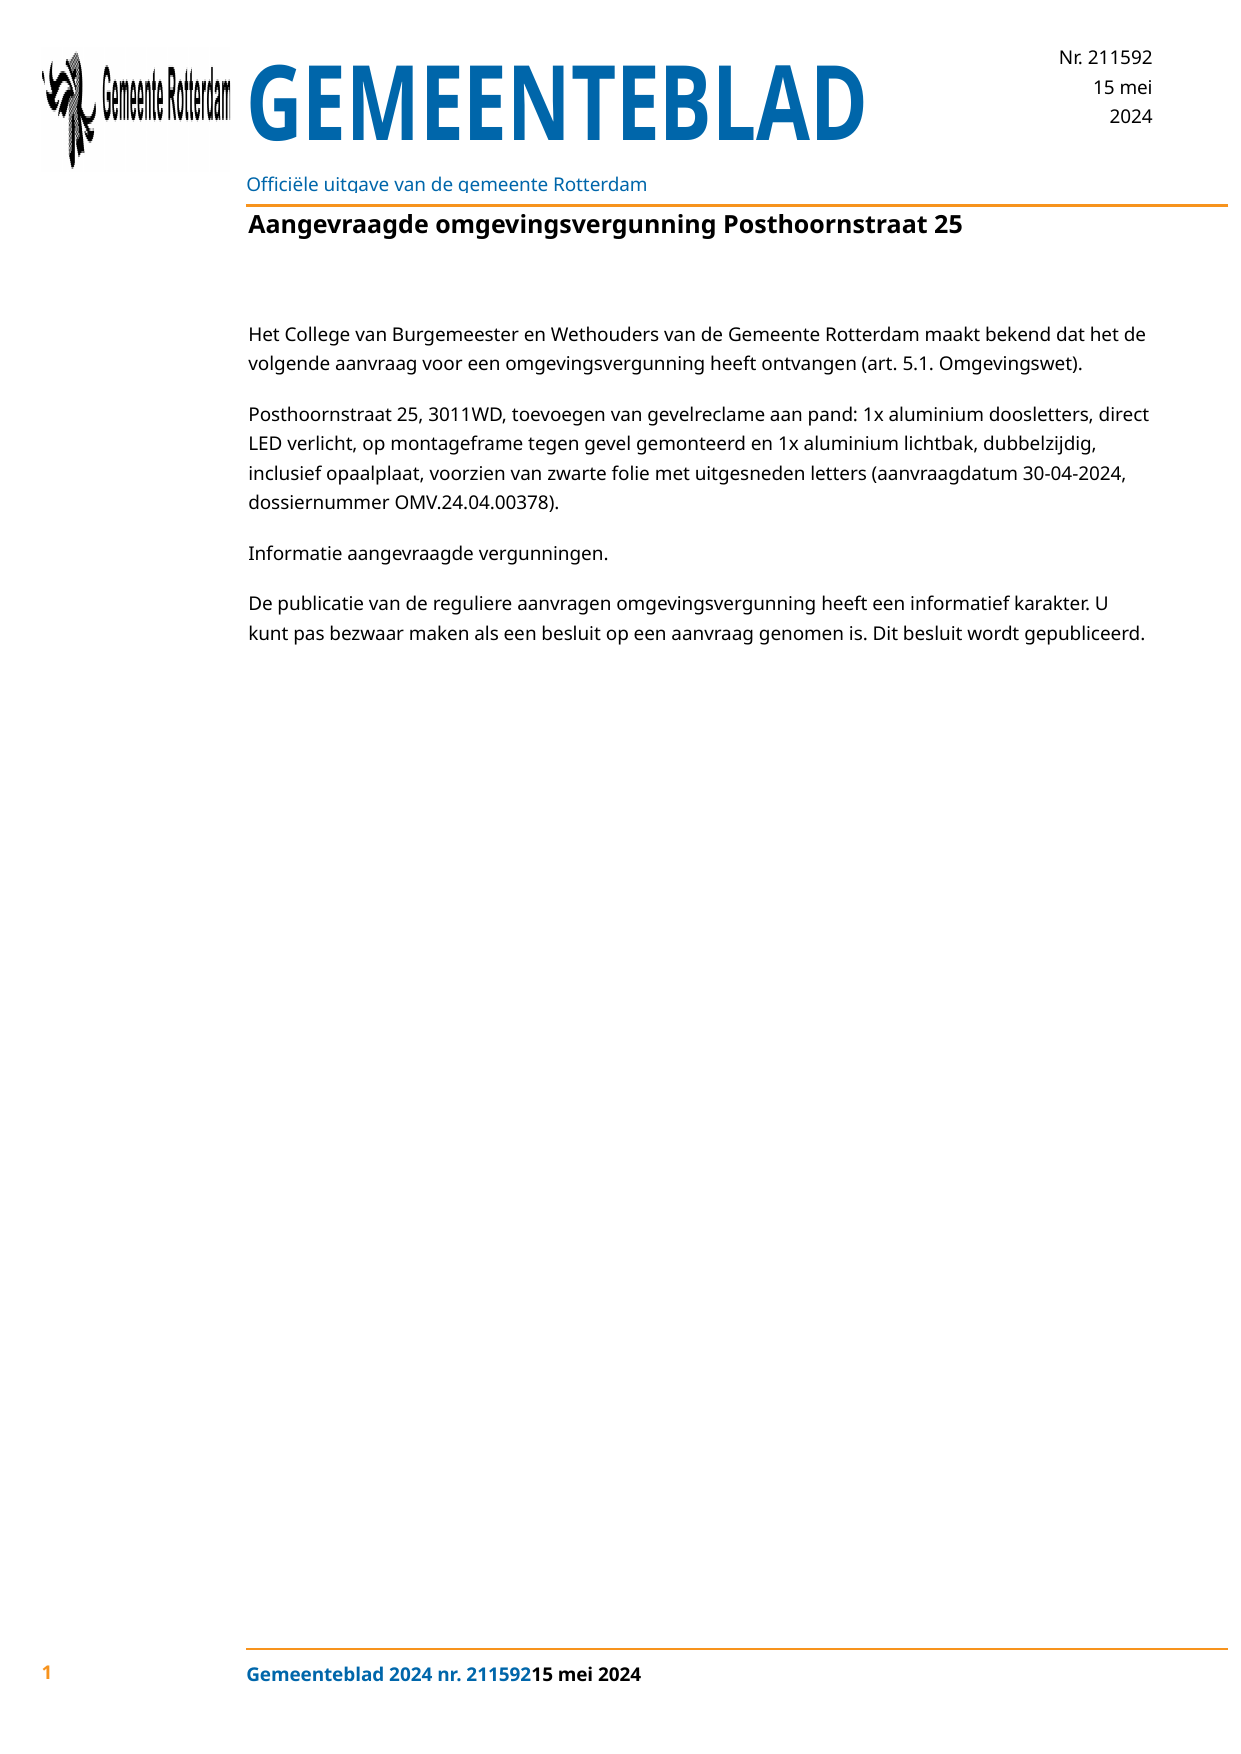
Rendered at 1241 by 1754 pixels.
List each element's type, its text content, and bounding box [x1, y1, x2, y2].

text Informatie aangevraagde vergunningen. [248, 540, 1152, 566]
text De publicatie van de reguliere aanvragen omgevingsvergunning heeft een informatief karakter. U kunt pas bezwaar maken als een besluit op een aanvraag genomen is. Dit besluit wordt gepubliceerd. [248, 590, 1152, 646]
picture [41, 47, 231, 172]
text Posthoornstraat 25, 3011WD, toevoegen van gevelreclame aan pand: 1x aluminium doosletters, direct LED verlicht, op montageframe tegen gevel gemonteerd en 1x aluminium lichtbak, dubbelzijdig, inclusief opaalplaat, voorzien van zwarte folie met uitgesneden letters (aanvraagdatum 30-04-2024, dossiernummer OMV.24.04.00378). [248, 401, 1152, 515]
text Aangevraagde omgevingsvergunning Posthoornstraat 25 [248, 207, 1152, 241]
text Het College van Burgemeester en Wethouders van de Gemeente Rotterdam maakt bekend dat het de volgende aanvraag voor een omgevingsvergunning heeft ontvangen (art. 5.1. Omgevingswet). [248, 321, 1152, 376]
